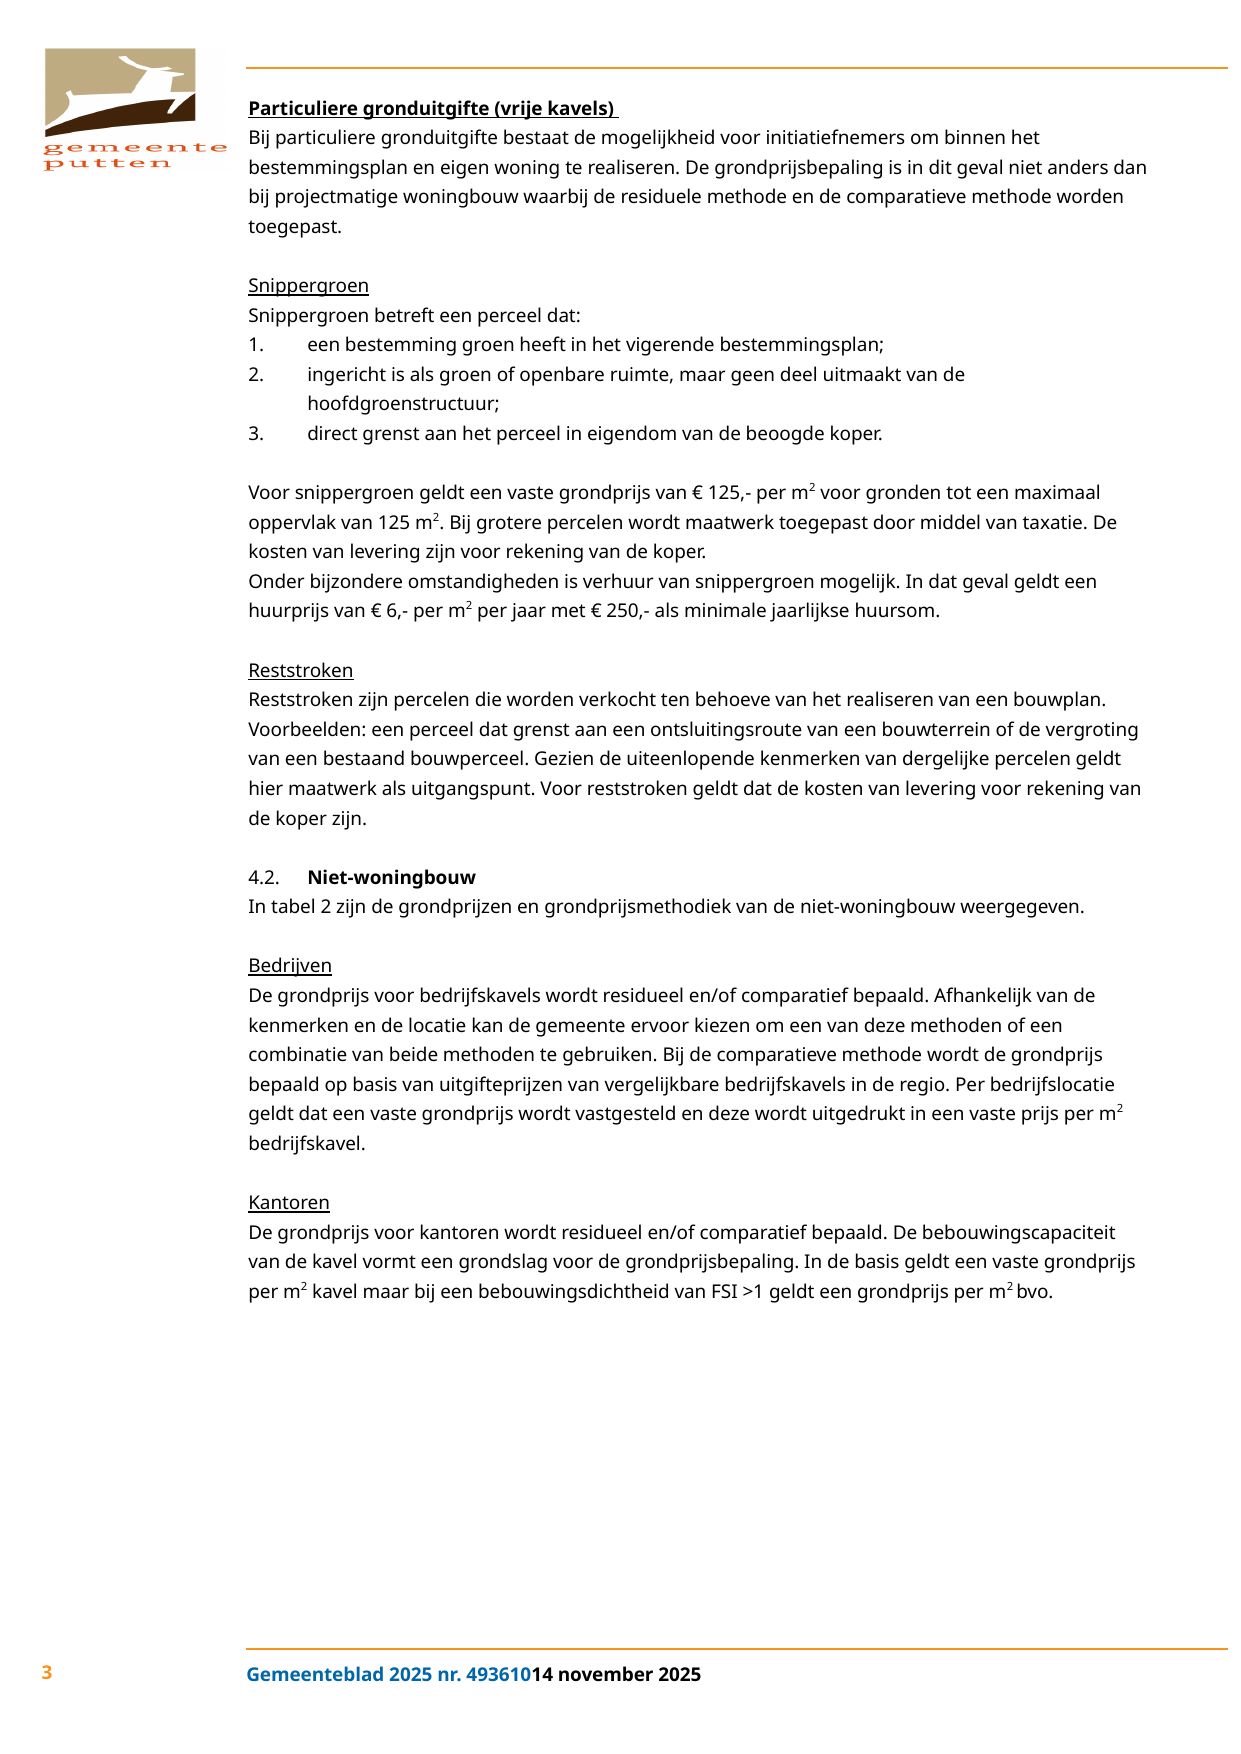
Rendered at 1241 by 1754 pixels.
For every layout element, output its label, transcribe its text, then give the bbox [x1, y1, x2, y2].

picture [41, 47, 231, 172]
text Voor snippergroen geldt een vaste grondprijs van € 125,- per m2 voor gronden tot een maximaal oppervlak van 125 m2. Bij grotere percelen wordt maatwerk toegepast door middel van taxatie. De kosten van levering zijn voor rekening van de koper. [248, 479, 1152, 564]
text Kantoren [248, 1189, 1152, 1215]
text Snippergroen betreft een perceel dat: [248, 302, 1152, 328]
text Snippergroen [248, 272, 1152, 298]
text De grondprijs voor kantoren wordt residueel en/of comparatief bepaald. De bebouwingscapaciteit van de kavel vormt een grondslag voor de grondprijsbepaling. In de basis geldt een vaste grondprijs per m2 kavel maar bij een bebouwingsdichtheid van FSI >1 geldt een grondprijs per m2 bvo. [248, 1219, 1152, 1304]
text Reststroken zijn percelen die worden verkocht ten behoeve van het realiseren van een bouwplan. Voorbeelden: een perceel dat grenst aan een ontsluitingsroute van een bouwterrein of de vergroting van een bestaand bouwperceel. Gezien de uiteenlopende kenmerken van dergelijke percelen geldt hier maatwerk als uitgangspunt. Voor reststroken geldt dat de kosten van levering voor rekening van de koper zijn. [248, 686, 1152, 831]
text In tabel 2 zijn de grondprijzen en grondprijsmethodiek van de niet-woningbouw weergegeven. [248, 893, 1152, 919]
text Particuliere gronduitgifte (vrije kavels) [248, 95, 1152, 121]
list Niet-woningbouw [248, 864, 1152, 890]
list een bestemming groen heeft in het vigerende bestemmingsplan; [248, 331, 1152, 357]
text Bedrijven [248, 953, 1152, 978]
text Onder bijzondere omstandigheden is verhuur van snippergroen mogelijk. In dat geval geldt een huurprijs van € 6,- per m2 per jaar met € 250,- als minimale jaarlijkse huursom. [248, 568, 1152, 623]
text Reststroken [248, 657, 1152, 683]
text Bij particuliere gronduitgifte bestaat de mogelijkheid voor initiatiefnemers om binnen het bestemmingsplan en eigen woning te realiseren. De grondprijsbepaling is in dit geval niet anders dan bij projectmatige woningbouw waarbij de residuele methode en de comparatieve methode worden toegepast. [248, 124, 1152, 239]
list ingericht is als groen of openbare ruimte, maar geen deel uitmaakt van de hoofdgroenstructuur; [248, 361, 1152, 416]
text De grondprijs voor bedrijfskavels wordt residueel en/of comparatief bepaald. Afhankelijk van de kenmerken en de locatie kan de gemeente ervoor kiezen om een van deze methoden of een combinatie van beide methoden te gebruiken. Bij de comparatieve methode wordt de grondprijs bepaald op basis van uitgifteprijzen van vergelijkbare bedrijfskavels in de regio. Per bedrijfslocatie geldt dat een vaste grondprijs wordt vastgesteld en deze wordt uitgedrukt in een vaste prijs per m2 bedrijfskavel. [248, 982, 1152, 1156]
list direct grenst aan het perceel in eigendom van de beoogde koper. [248, 420, 1152, 446]
